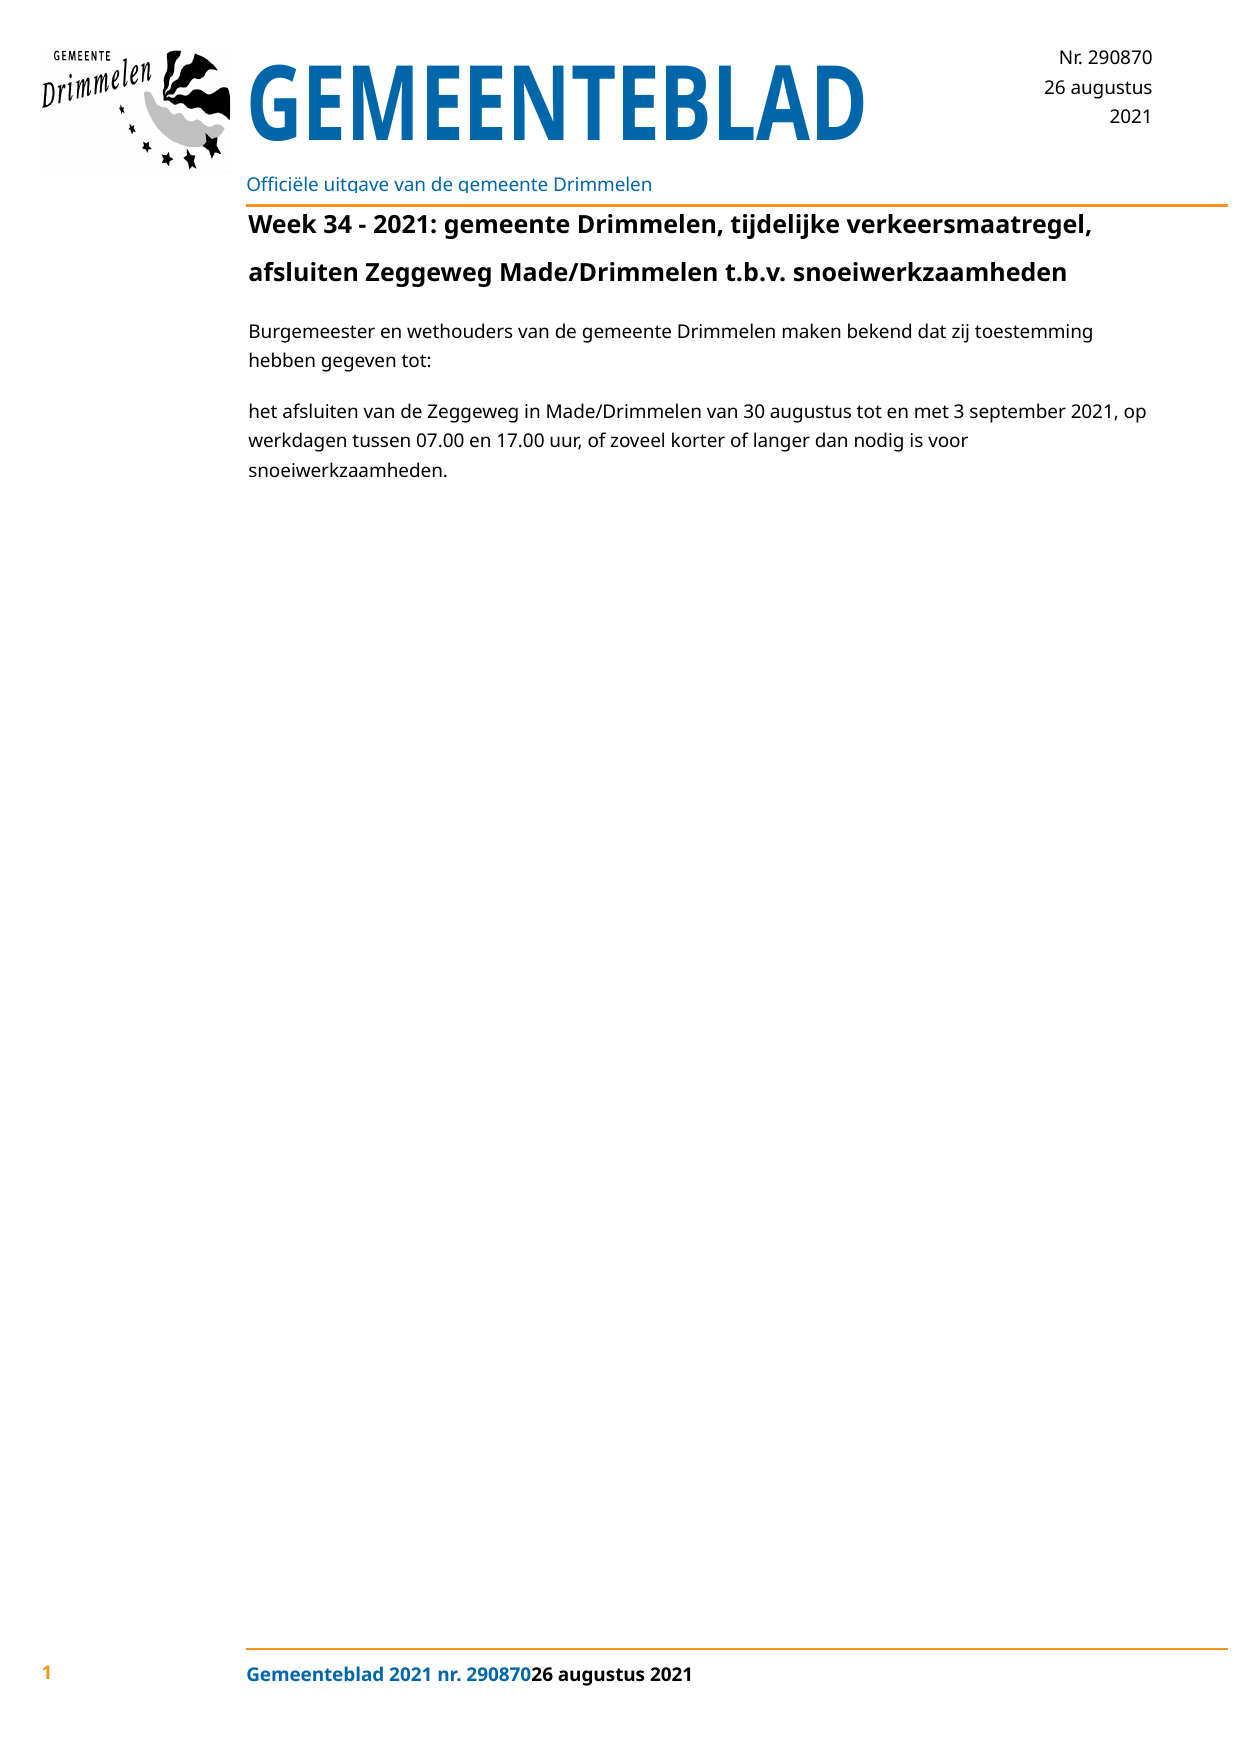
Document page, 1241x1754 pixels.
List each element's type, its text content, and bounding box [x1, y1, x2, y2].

text Burgemeester en wethouders van de gemeente Drimmelen maken bekend dat zij toestemming hebben gegeven tot: [248, 318, 1152, 373]
picture [41, 47, 231, 172]
text Week 34 - 2021: gemeente Drimmelen, tijdelijke verkeersmaatregel, afsluiten Zeggeweg Made/Drimmelen t.b.v. snoeiwerkzaamheden [248, 207, 1152, 288]
text het afsluiten van de Zeggeweg in Made/Drimmelen van 30 augustus tot en met 3 september 2021, op werkdagen tussen 07.00 en 17.00 uur, of zoveel korter of langer dan nodig is voor snoeiwerkzaamheden. [248, 398, 1152, 483]
